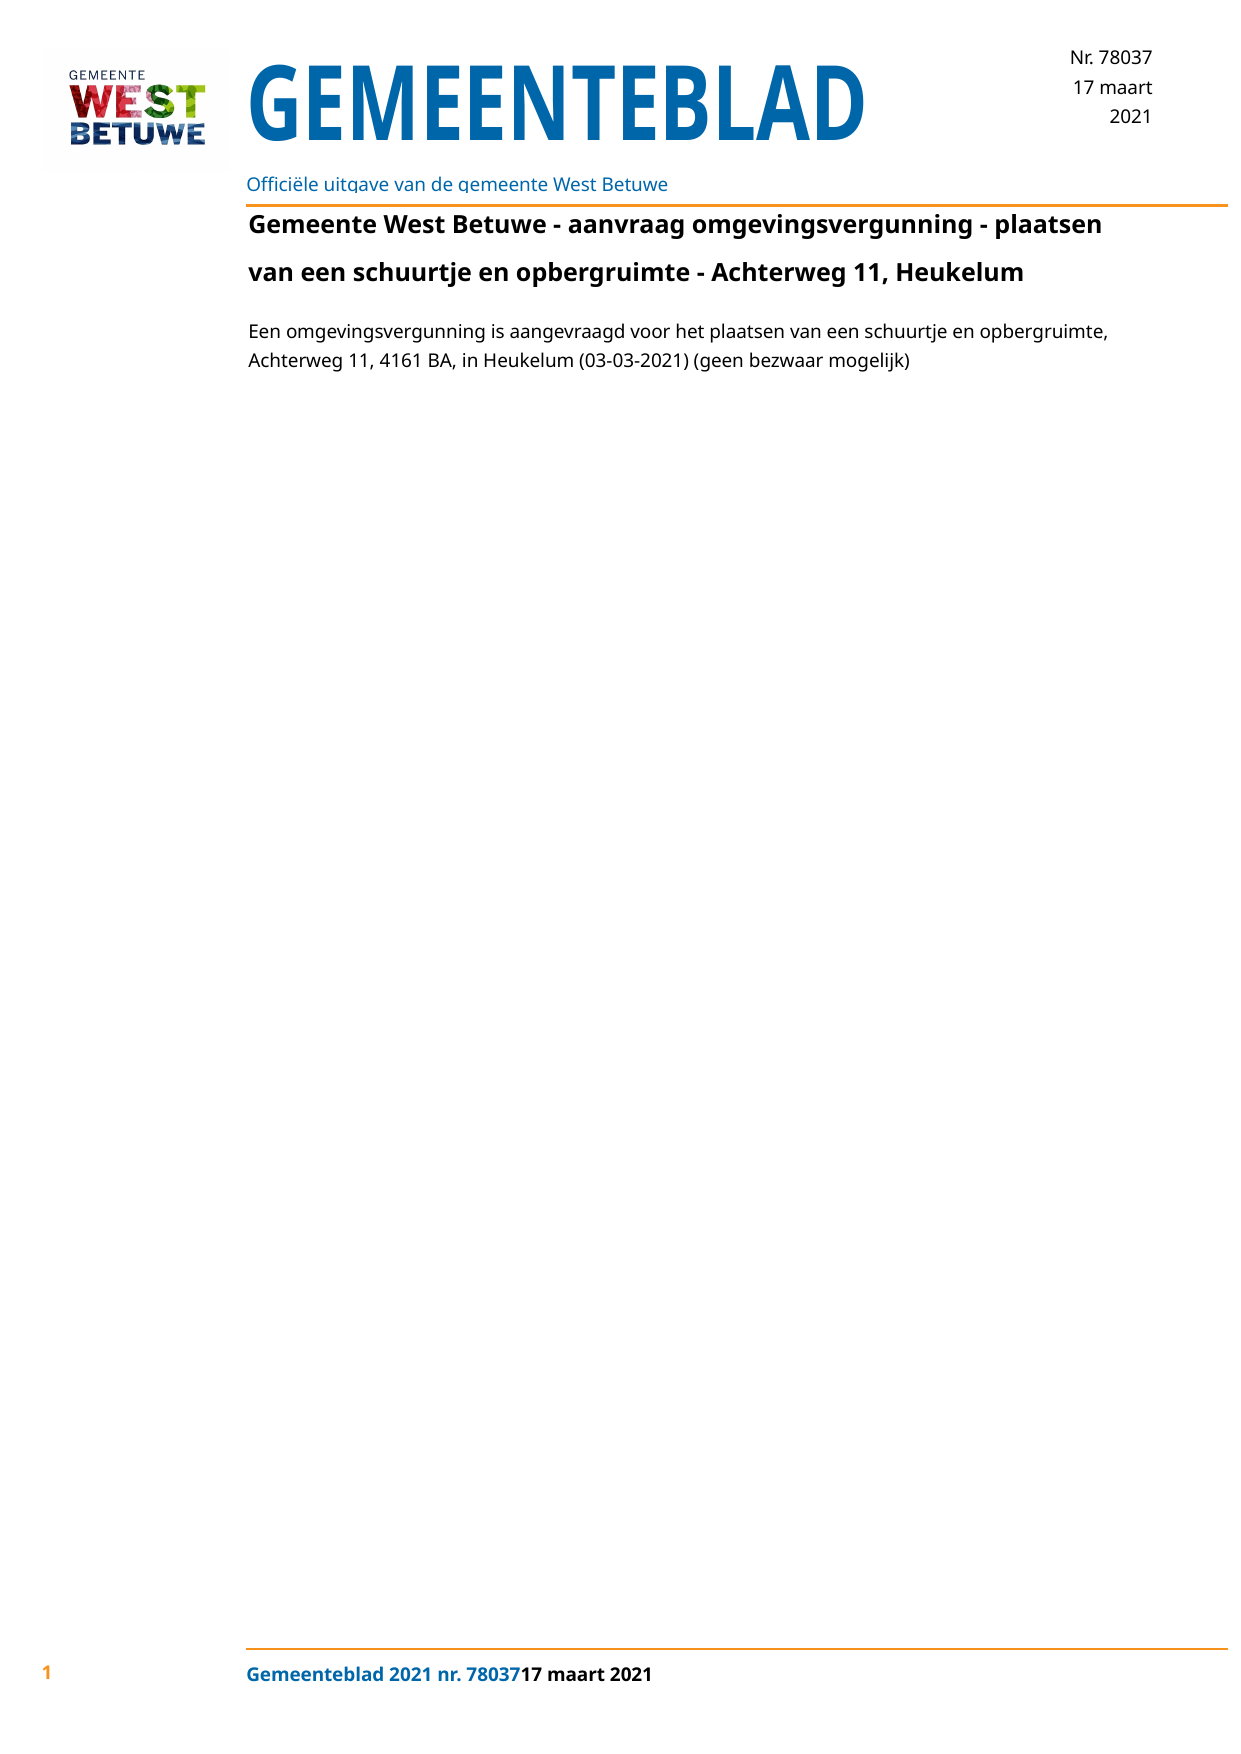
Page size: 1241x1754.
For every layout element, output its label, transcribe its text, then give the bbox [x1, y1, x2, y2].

text Gemeente West Betuwe - aanvraag omgevingsvergunning - plaatsen van een schuurtje en opbergruimte - Achterweg 11, Heukelum [248, 207, 1152, 288]
text Een omgevingsvergunning is aangevraagd voor het plaatsen van een schuurtje en opbergruimte, Achterweg 11, 4161 BA, in Heukelum (03-03-2021) (geen bezwaar mogelijk) [248, 318, 1152, 373]
picture [41, 47, 231, 172]
